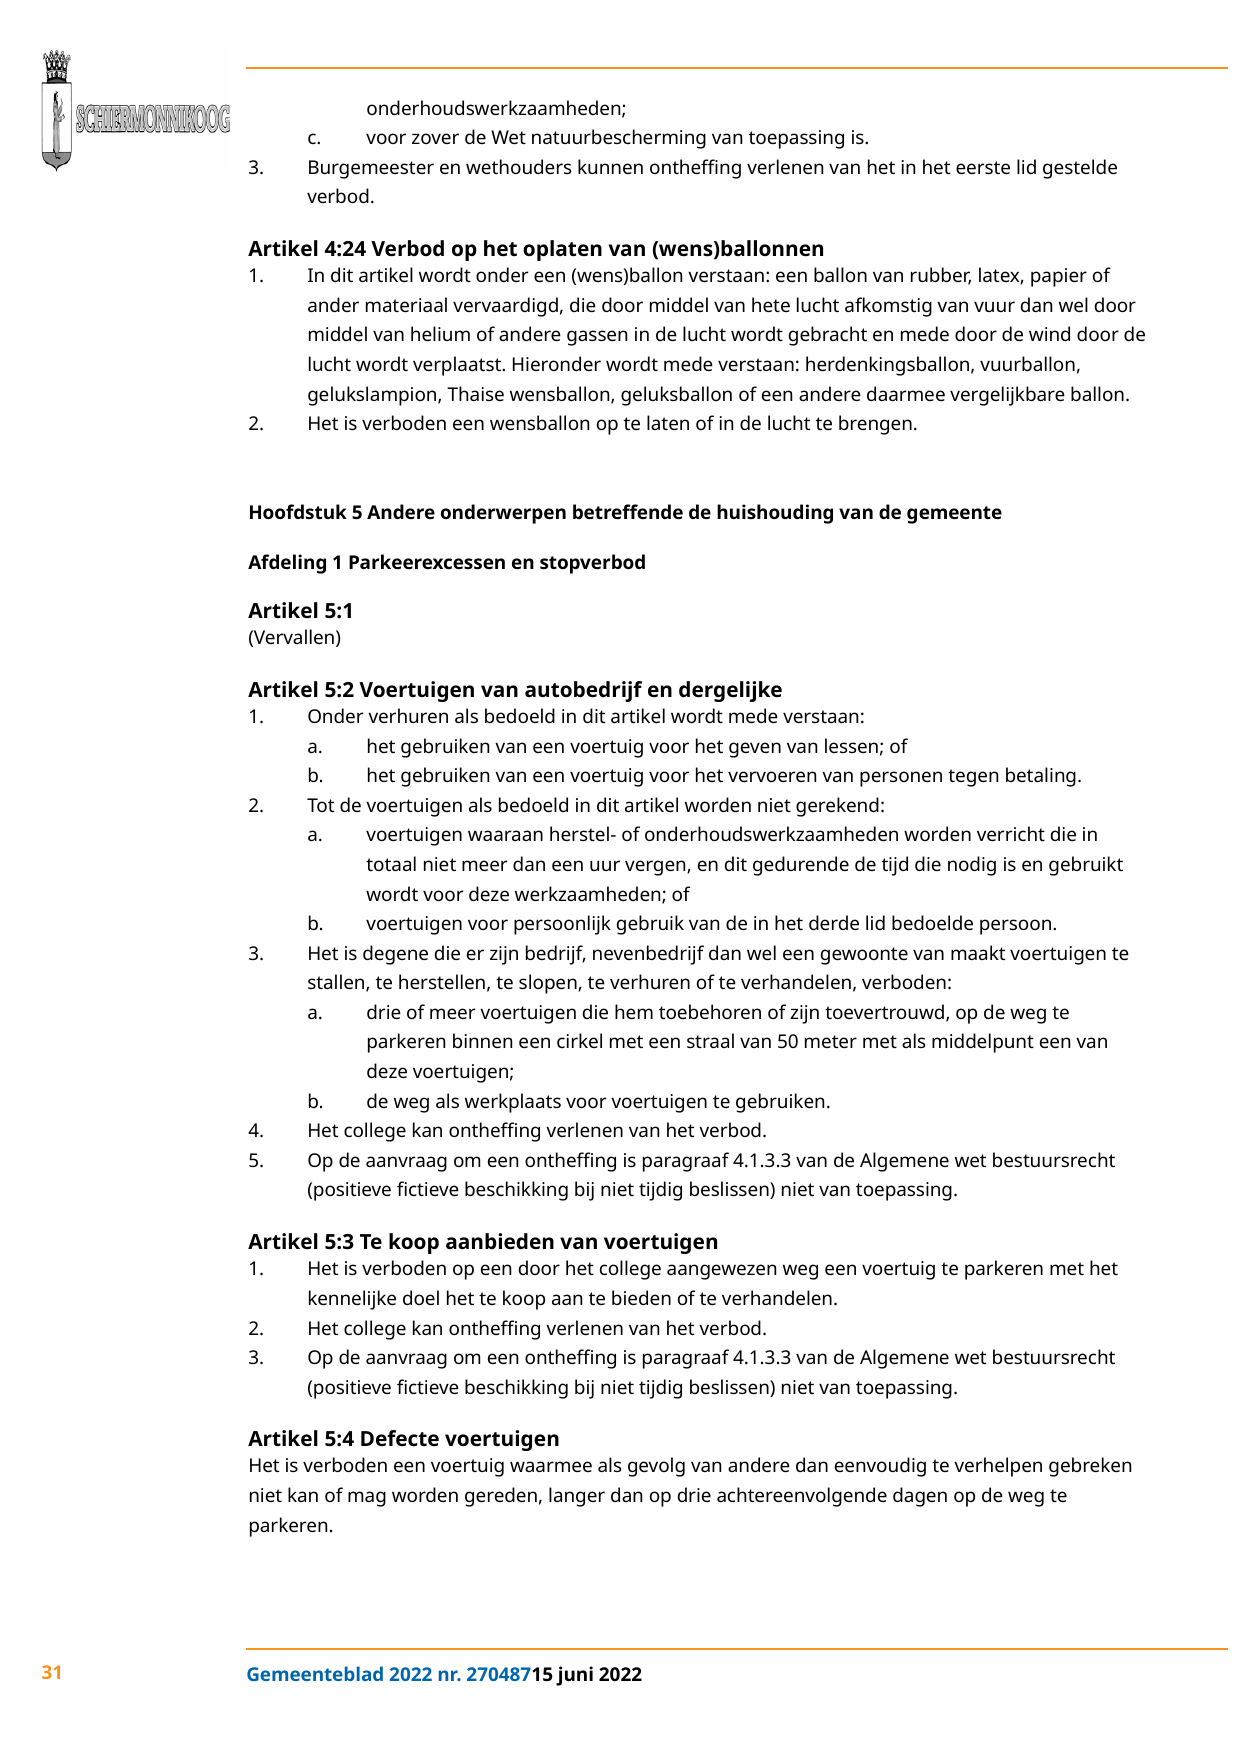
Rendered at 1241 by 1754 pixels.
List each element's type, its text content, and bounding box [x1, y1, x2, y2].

text Het is verboden een voertuig waarmee als gevolg van andere dan eenvoudig te verhelpen gebreken niet kan of mag worden gereden, langer dan op drie achtereenvolgende dagen op de weg te parkeren. [248, 1453, 1152, 1538]
list In dit artikel wordt onder een (wens)ballon verstaan: een ballon van rubber, latex, papier of ander materiaal vervaardigd, die door middel van hete lucht afkomstig van vuur dan wel door middel van helium of andere gassen in de lucht wordt gebracht en mede door de wind door de lucht wordt verplaatst. Hieronder wordt mede verstaan: herdenkingsballon, vuurballon, gelukslampion, Thaise wensballon, geluksballon of een andere daarmee vergelijkbare ballon. [248, 262, 1152, 406]
list voertuigen voor persoonlijk gebruik van de in het derde lid bedoelde persoon. [307, 910, 1152, 936]
text Artikel 5:4 Defecte voertuigen [248, 1424, 1152, 1453]
list het gebruiken van een voertuig voor het vervoeren van personen tegen betaling. [307, 762, 1152, 788]
text Artikel 5:2 Voertuigen van autobedrijf en dergelijke [248, 675, 1152, 703]
text Artikel 4:24 Verbod op het oplaten van (wens)ballonnen [248, 234, 1152, 262]
list Het is verboden op een door het college aangewezen weg een voertuig te parkeren met het kennelijke doel het te koop aan te bieden of te verhandelen. [248, 1256, 1152, 1311]
list Onder verhuren als bedoeld in dit artikel wordt mede verstaan: [248, 703, 1152, 729]
list drie of meer voertuigen die hem toebehoren of zijn toevertrouwd, op de weg te parkeren binnen een cirkel met een straal van 50 meter met als middelpunt een van deze voertuigen; [307, 999, 1152, 1084]
list de weg als werkplaats voor voertuigen te gebruiken. [307, 1088, 1152, 1114]
list Het is verboden een wensballon op te laten of in de lucht te brengen. [248, 410, 1152, 436]
list Burgemeester en wethouders kunnen ontheffing verlenen van het in het eerste lid gestelde verbod. [248, 154, 1152, 209]
list Op de aanvraag om een ontheffing is paragraaf 4.1.3.3 van de Algemene wet bestuursrecht (positieve fictieve beschikking bij niet tijdig beslissen) niet van toepassing. [248, 1147, 1152, 1202]
text Artikel 5:1 [248, 596, 1152, 624]
list Het college kan ontheffing verlenen van het verbod. [248, 1117, 1152, 1143]
text Afdeling 1 Parkeerexcessen en stopverbod [248, 547, 1152, 575]
text (Vervallen) [248, 624, 1152, 650]
list Het college kan ontheffing verlenen van het verbod. [248, 1315, 1152, 1340]
text Hoofdstuk 5 Andere onderwerpen betreffende de huishouding van de gemeente [248, 497, 1152, 526]
list het gebruiken van een voertuig voor het geven van lessen; of [307, 733, 1152, 759]
list Het is degene die er zijn bedrijf, nevenbedrijf dan wel een gewoonte van maakt voertuigen te stallen, te herstellen, te slopen, te verhuren of te verhandelen, verboden: [248, 940, 1152, 995]
list Tot de voertuigen als bedoeld in dit artikel worden niet gerekend: [248, 792, 1152, 818]
picture [41, 47, 231, 172]
list Op de aanvraag om een ontheffing is paragraaf 4.1.3.3 van de Algemene wet bestuursrecht (positieve fictieve beschikking bij niet tijdig beslissen) niet van toepassing. [248, 1344, 1152, 1399]
list onderhoudswerkzaamheden; [307, 95, 1152, 121]
text Artikel 5:3 Te koop aanbieden van voertuigen [248, 1227, 1152, 1256]
list voor zover de Wet natuurbescherming van toepassing is. [307, 124, 1152, 150]
list voertuigen waaraan herstel- of onderhoudswerkzaamheden worden verricht die in totaal niet meer dan een uur vergen, en dit gedurende de tijd die nodig is en gebruikt wordt voor deze werkzaamheden; of [307, 822, 1152, 907]
